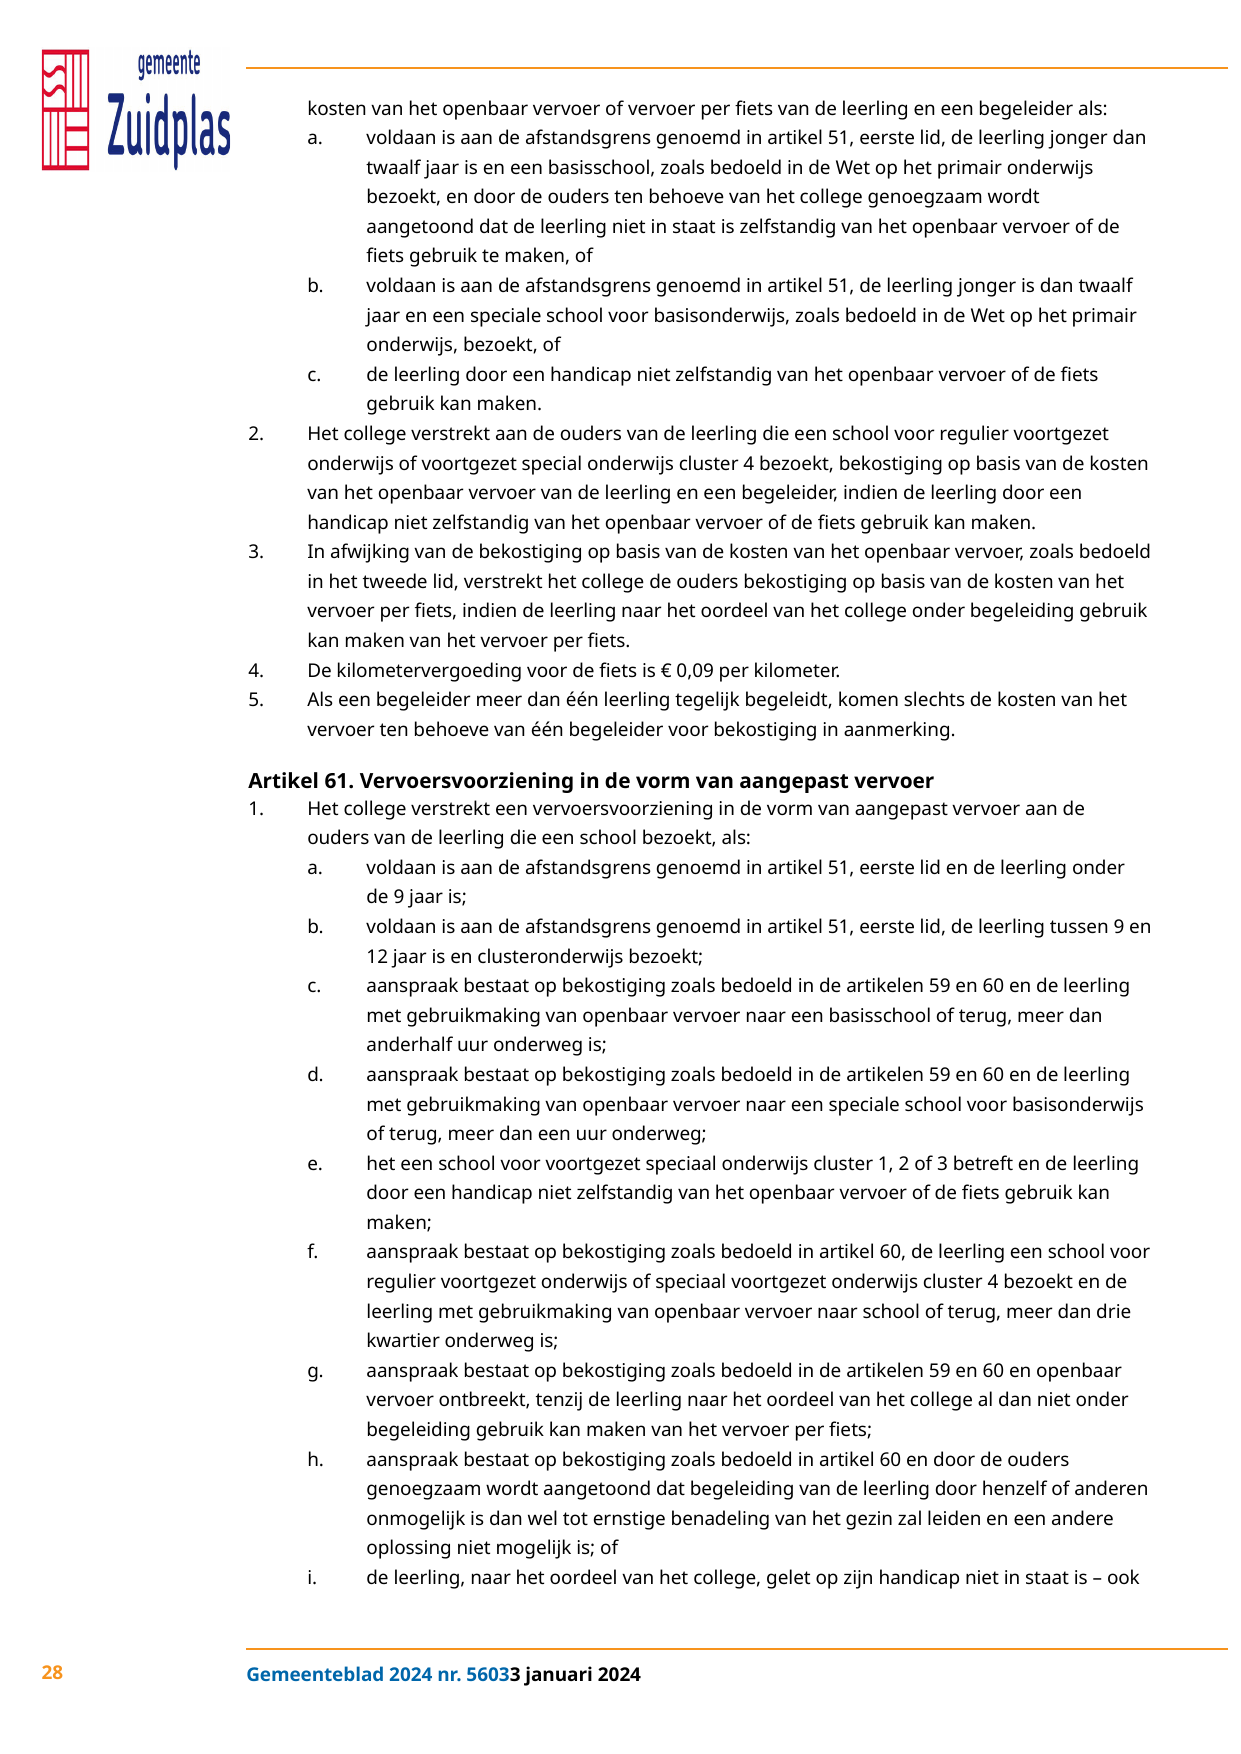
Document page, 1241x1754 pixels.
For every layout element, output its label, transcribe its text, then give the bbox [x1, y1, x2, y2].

list aanspraak bestaat op bekostiging zoals bedoeld in de artikelen 59 en 60 en de leerling met gebruikmaking van openbaar vervoer naar een basisschool of terug, meer dan anderhalf uur onderweg is; [307, 972, 1152, 1057]
list voldaan is aan de afstandsgrens genoemd in artikel 51, de leerling jonger is dan twaalf jaar en een speciale school voor basisonderwijs, zoals bedoeld in de Wet op het primair onderwijs, bezoekt, of [307, 272, 1152, 357]
list kosten van het openbaar vervoer of vervoer per fiets van de leerling en een begeleider als: [248, 95, 1152, 121]
text Artikel 61. Vervoersvoorziening in de vorm van aangepast vervoer [248, 766, 1152, 795]
list de leerling, naar het oordeel van het college, gelet op zijn handicap niet in staat is – ook [307, 1564, 1152, 1590]
list Als een begeleider meer dan één leerling tegelijk begeleidt, komen slechts de kosten van het vervoer ten behoeve van één begeleider voor bekostiging in aanmerking. [248, 686, 1152, 742]
list De kilometervergoeding voor de fiets is € 0,09 per kilometer. [248, 657, 1152, 683]
list aanspraak bestaat op bekostiging zoals bedoeld in artikel 60, de leerling een school voor regulier voortgezet onderwijs of speciaal voortgezet onderwijs cluster 4 bezoekt en de leerling met gebruikmaking van openbaar vervoer naar school of terug, meer dan drie kwartier onderweg is; [307, 1239, 1152, 1353]
list het een school voor voortgezet speciaal onderwijs cluster 1, 2 of 3 betreft en de leerling door een handicap niet zelfstandig van het openbaar vervoer of de fiets gebruik kan maken; [307, 1150, 1152, 1235]
list voldaan is aan de afstandsgrens genoemd in artikel 51, eerste lid, de leerling jonger dan twaalf jaar is en een basisschool, zoals bedoeld in de Wet op het primair onderwijs bezoekt, en door de ouders ten behoeve van het college genoegzaam wordt aangetoond dat de leerling niet in staat is zelfstandig van het openbaar vervoer of de fiets gebruik te maken, of [307, 124, 1152, 268]
list aanspraak bestaat op bekostiging zoals bedoeld in de artikelen 59 en 60 en de leerling met gebruikmaking van openbaar vervoer naar een speciale school voor basisonderwijs of terug, meer dan een uur onderweg; [307, 1061, 1152, 1146]
list Het college verstrekt aan de ouders van de leerling die een school voor regulier voortgezet onderwijs of voortgezet special onderwijs cluster 4 bezoekt, bekostiging op basis van de kosten van het openbaar vervoer van de leerling en een begeleider, indien de leerling door een handicap niet zelfstandig van het openbaar vervoer of de fiets gebruik kan maken. [248, 420, 1152, 535]
picture [41, 47, 231, 172]
list aanspraak bestaat op bekostiging zoals bedoeld in artikel 60 en door de ouders genoegzaam wordt aangetoond dat begeleiding van de leerling door henzelf of anderen onmogelijk is dan wel tot ernstige benadeling van het gezin zal leiden en een andere oplossing niet mogelijk is; of [307, 1446, 1152, 1560]
list voldaan is aan de afstandsgrens genoemd in artikel 51, eerste lid, de leerling tussen 9 en 12 jaar is en clusteronderwijs bezoekt; [307, 913, 1152, 968]
list Het college verstrekt een vervoersvoorziening in de vorm van aangepast vervoer aan de ouders van de leerling die een school bezoekt, als: [248, 795, 1152, 850]
list de leerling door een handicap niet zelfstandig van het openbaar vervoer of de fiets gebruik kan maken. [307, 361, 1152, 416]
list aanspraak bestaat op bekostiging zoals bedoeld in de artikelen 59 en 60 en openbaar vervoer ontbreekt, tenzij de leerling naar het oordeel van het college al dan niet onder begeleiding gebruik kan maken van het vervoer per fiets; [307, 1357, 1152, 1442]
list voldaan is aan de afstandsgrens genoemd in artikel 51, eerste lid en de leerling onder de 9 jaar is; [307, 854, 1152, 909]
list In afwijking van de bekostiging op basis van de kosten van het openbaar vervoer, zoals bedoeld in het tweede lid, verstrekt het college de ouders bekostiging op basis van de kosten van het vervoer per fiets, indien de leerling naar het oordeel van het college onder begeleiding gebruik kan maken van het vervoer per fiets. [248, 538, 1152, 653]
